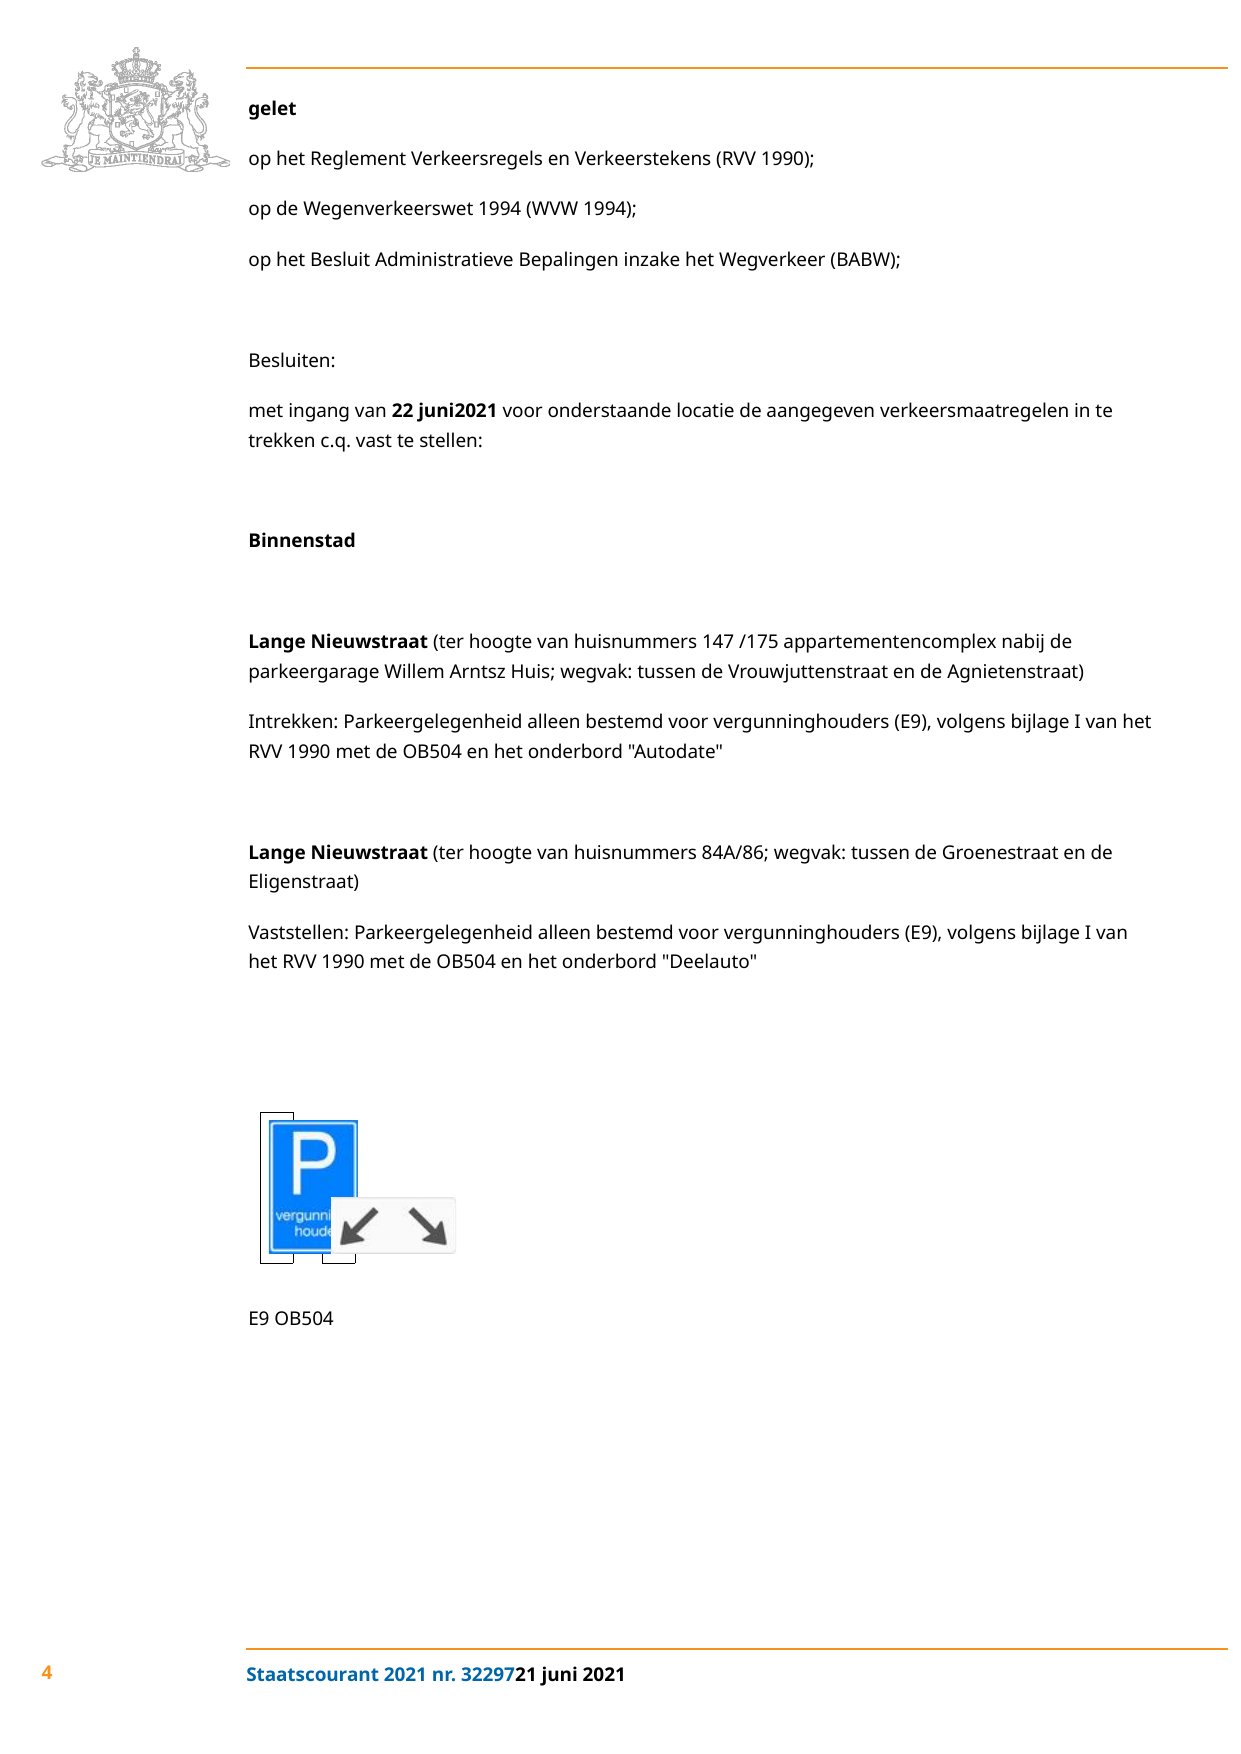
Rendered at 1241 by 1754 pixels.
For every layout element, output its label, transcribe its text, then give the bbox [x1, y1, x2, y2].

text Lange Nieuwstraat (ter hoogte van huisnummers 84A/86; wegvak: tussen de Groenestraat en de Eligenstraat) [248, 839, 1152, 894]
picture [41, 47, 231, 172]
text Intrekken: Parkeergelegenheid alleen bestemd voor vergunninghouders (E9), volgens bijlage I van het RVV 1990 met de OB504 en het onderbord "Autodate" [248, 708, 1152, 764]
text Vaststellen: Parkeergelegenheid alleen bestemd voor vergunninghouders (E9), volgens bijlage I van het RVV 1990 met de OB504 en het onderbord "Deelauto" [248, 919, 1152, 974]
text Besluiten: [248, 347, 1152, 373]
text E9 OB504 [248, 1305, 1152, 1330]
text Lange Nieuwstraat (ter hoogte van huisnummers 147 /175 appartementencomplex nabij de parkeergarage Willem Arntsz Huis; wegvak: tussen de Vrouwjuttenstraat en de Agnietenstraat) [248, 628, 1152, 684]
text Binnenstad [248, 528, 1152, 553]
text op het Besluit Administratieve Bepalingen inzake het Wegverkeer (BABW); [248, 246, 1152, 272]
text op de Wegenverkeerswet 1994 (WVW 1994); [248, 196, 1152, 221]
picture [268, 1120, 457, 1254]
text gelet [248, 95, 1152, 121]
text met ingang van 22 juni2021 voor onderstaande locatie de aangegeven verkeersmaatregelen in te trekken c.q. vast te stellen: [248, 397, 1152, 453]
text op het Reglement Verkeersregels en Verkeerstekens (RVV 1990); [248, 145, 1152, 171]
